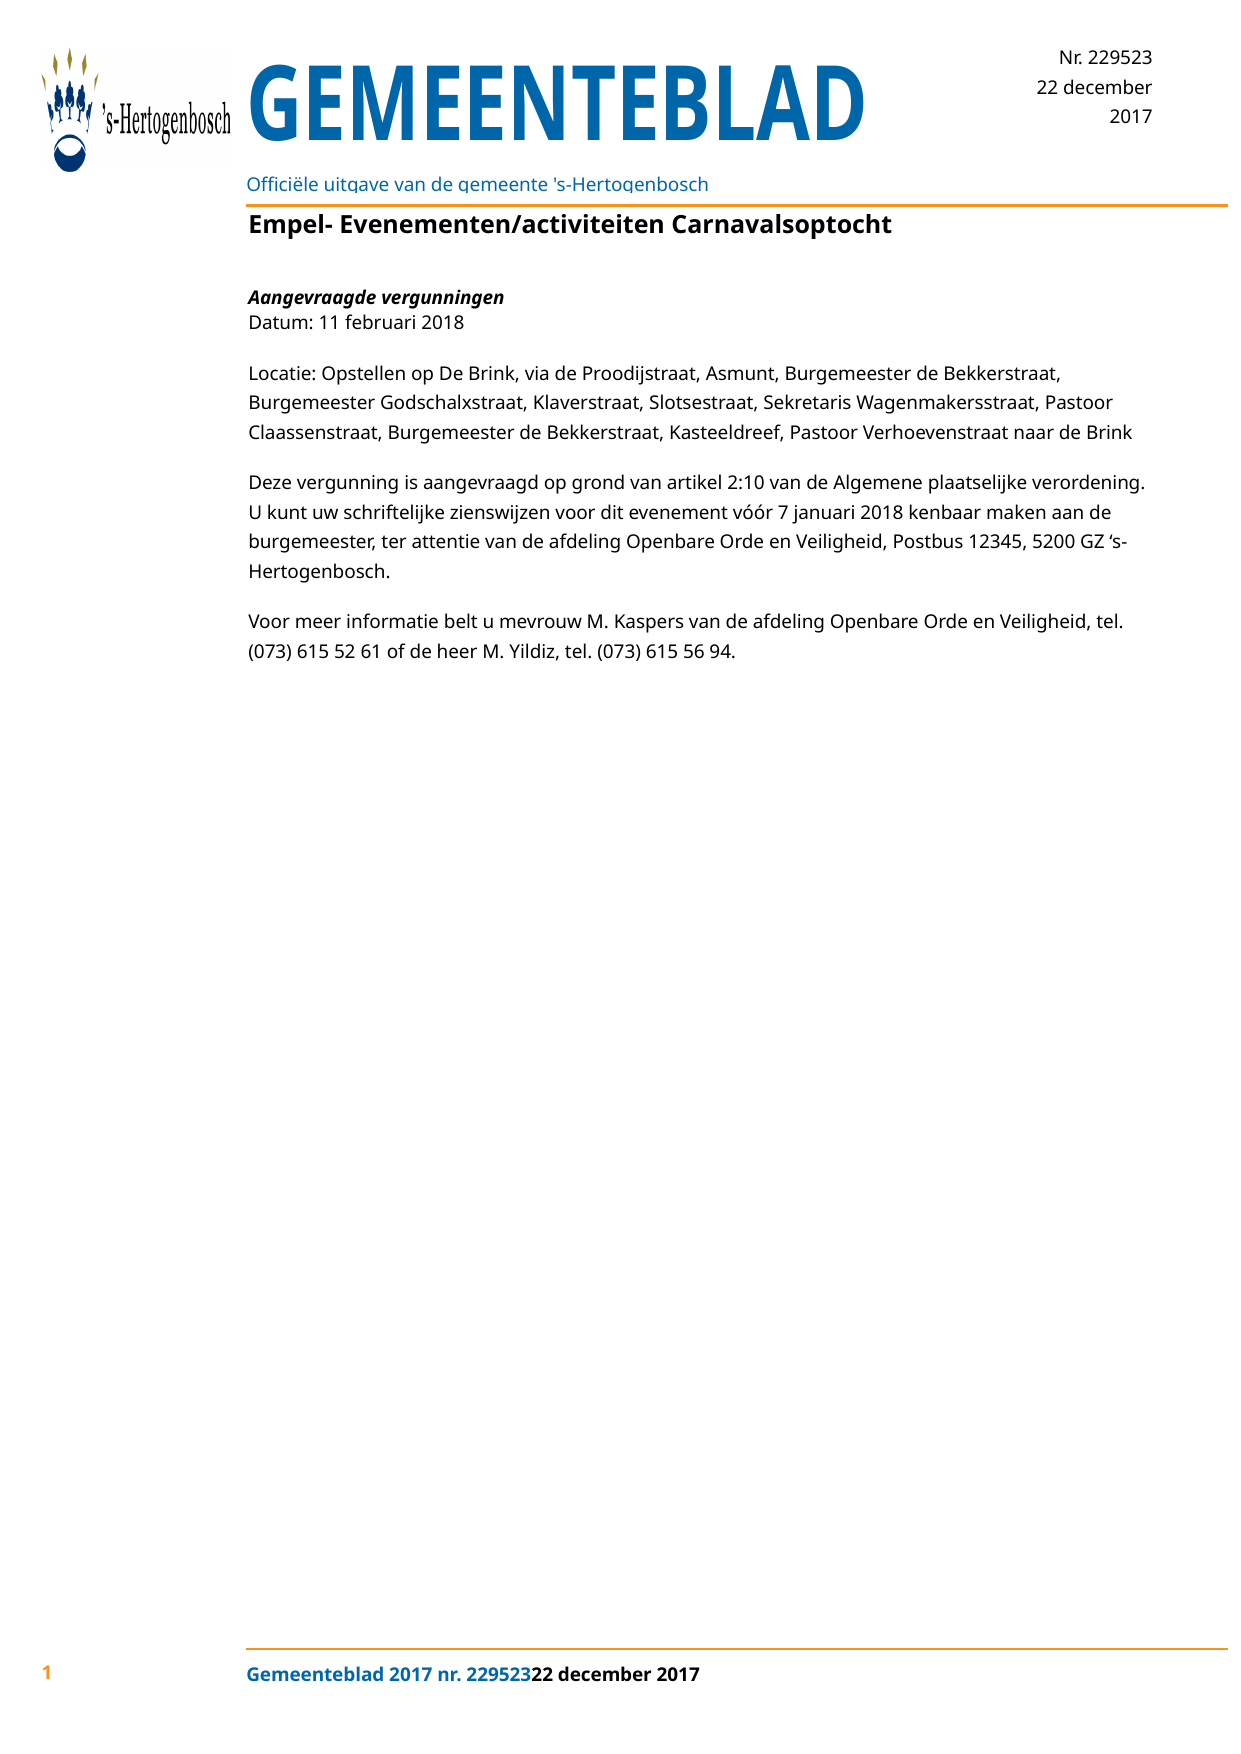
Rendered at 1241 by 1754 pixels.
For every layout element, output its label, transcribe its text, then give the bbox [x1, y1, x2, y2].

text Aangevraagde vergunningen [248, 284, 1152, 309]
picture [41, 47, 231, 172]
text Datum: 11 februari 2018 [248, 309, 1152, 335]
text Locatie: Opstellen op De Brink, via de Proodijstraat, Asmunt, Burgemeester de Bekkerstraat, Burgemeester Godschalxstraat, Klaverstraat, Slotsestraat, Sekretaris Wagenmakersstraat, Pastoor Claassenstraat, Burgemeester de Bekkerstraat, Kasteeldreef, Pastoor Verhoevenstraat naar de Brink [248, 360, 1152, 445]
text Voor meer informatie belt u mevrouw M. Kaspers van de afdeling Openbare Orde en Veiligheid, tel. (073) 615 52 61 of de heer M. Yildiz, tel. (073) 615 56 94. [248, 609, 1152, 664]
text Empel- Evenementen/activiteiten Carnavalsoptocht [248, 207, 1152, 241]
text Deze vergunning is aangevraagd op grond van artikel 2:10 van de Algemene plaatselijke verordening. U kunt uw schriftelijke zienswijzen voor dit evenement vóór 7 januari 2018 kenbaar maken aan de burgemeester, ter attentie van de afdeling Openbare Orde en Veiligheid, Postbus 12345, 5200 GZ ‘s-Hertogenbosch. [248, 469, 1152, 584]
